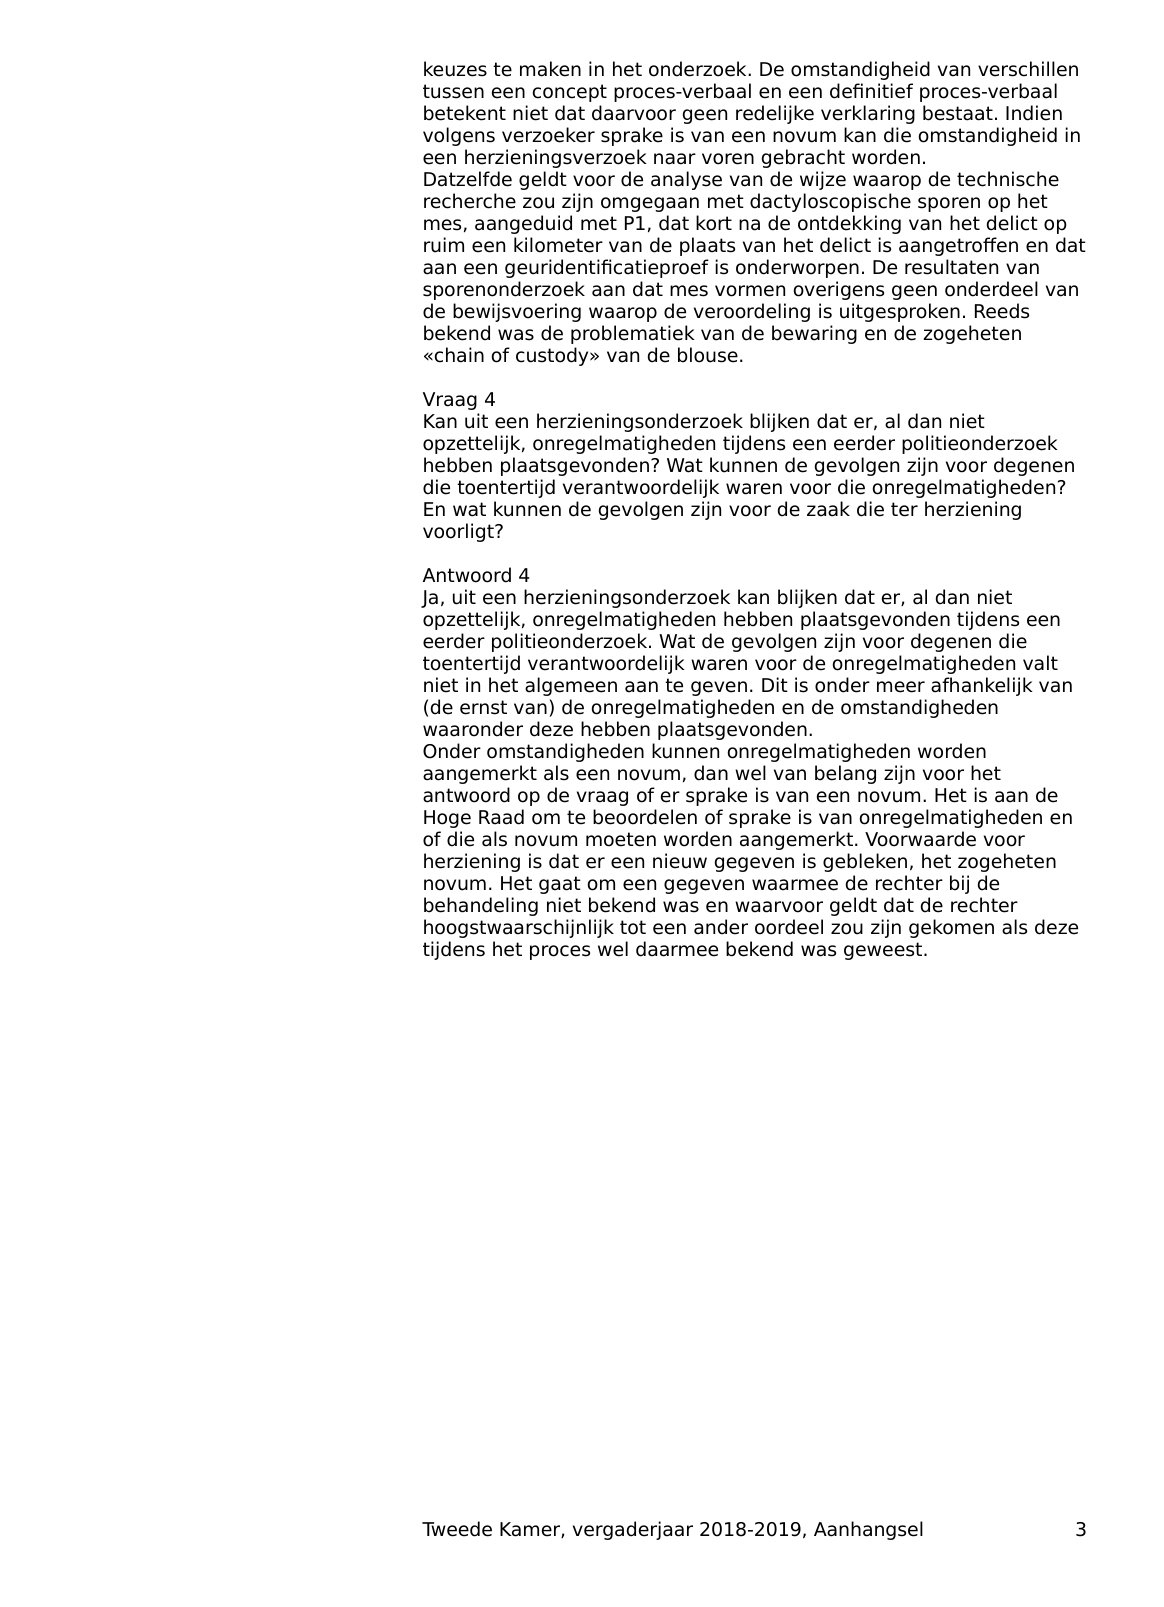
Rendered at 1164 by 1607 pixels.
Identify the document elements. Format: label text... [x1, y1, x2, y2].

text Vraag 4 [422, 389, 1087, 411]
text Kan uit een herzieningsonderzoek blijken dat er, al dan niet opzettelijk, onregelmatigheden tijdens een eerder politieonderzoek hebben plaatsgevonden? Wat kunnen de gevolgen zijn voor degenen die toentertijd verantwoordelijk waren voor die onregelmatigheden? En wat kunnen de gevolgen zijn voor de zaak die ter herziening voorligt? [422, 411, 1087, 543]
text Onder omstandigheden kunnen onregelmatigheden worden aangemerkt als een novum, dan wel van belang zijn voor het antwoord op de vraag of er sprake is van een novum. Het is aan de Hoge Raad om te beoordelen of sprake is van onregelmatigheden en of die als novum moeten worden aangemerkt. Voorwaarde voor herziening is dat er een nieuw gegeven is gebleken, het zogeheten novum. Het gaat om een gegeven waarmee de rechter bij de behandeling niet bekend was en waarvoor geldt dat de rechter hoogstwaarschijnlijk tot een ander oordeel zou zijn gekomen als deze tijdens het proces wel daarmee bekend was geweest. [422, 741, 1087, 961]
text Antwoord 4 [422, 565, 1087, 587]
text Ja, uit een herzieningsonderzoek kan blijken dat er, al dan niet opzettelijk, onregelmatigheden hebben plaatsgevonden tijdens een eerder politieonderzoek. Wat de gevolgen zijn voor degenen die toentertijd verantwoordelijk waren voor de onregelmatigheden valt niet in het algemeen aan te geven. Dit is onder meer afhankelijk van (de ernst van) de onregelmatigheden en de omstandigheden waaronder deze hebben plaatsgevonden. [422, 587, 1087, 741]
text keuzes te maken in het onderzoek. De omstandigheid van verschillen tussen een concept proces-verbaal en een definitief proces-verbaal betekent niet dat daarvoor geen redelijke verklaring bestaat. Indien volgens verzoeker sprake is van een novum kan die omstandigheid in een herzieningsverzoek naar voren gebracht worden. [422, 59, 1087, 169]
text Datzelfde geldt voor de analyse van de wijze waarop de technische recherche zou zijn omgegaan met dactyloscopische sporen op het mes, aangeduid met P1, dat kort na de ontdekking van het delict op ruim een kilometer van de plaats van het delict is aangetroffen en dat aan een geuridentificatieproef is onderworpen. De resultaten van sporenonderzoek aan dat mes vormen overigens geen onderdeel van de bewijsvoering waarop de veroordeling is uitgesproken. Reeds bekend was de problematiek van de bewaring en de zogeheten «chain of custody» van de blouse. [422, 169, 1087, 367]
